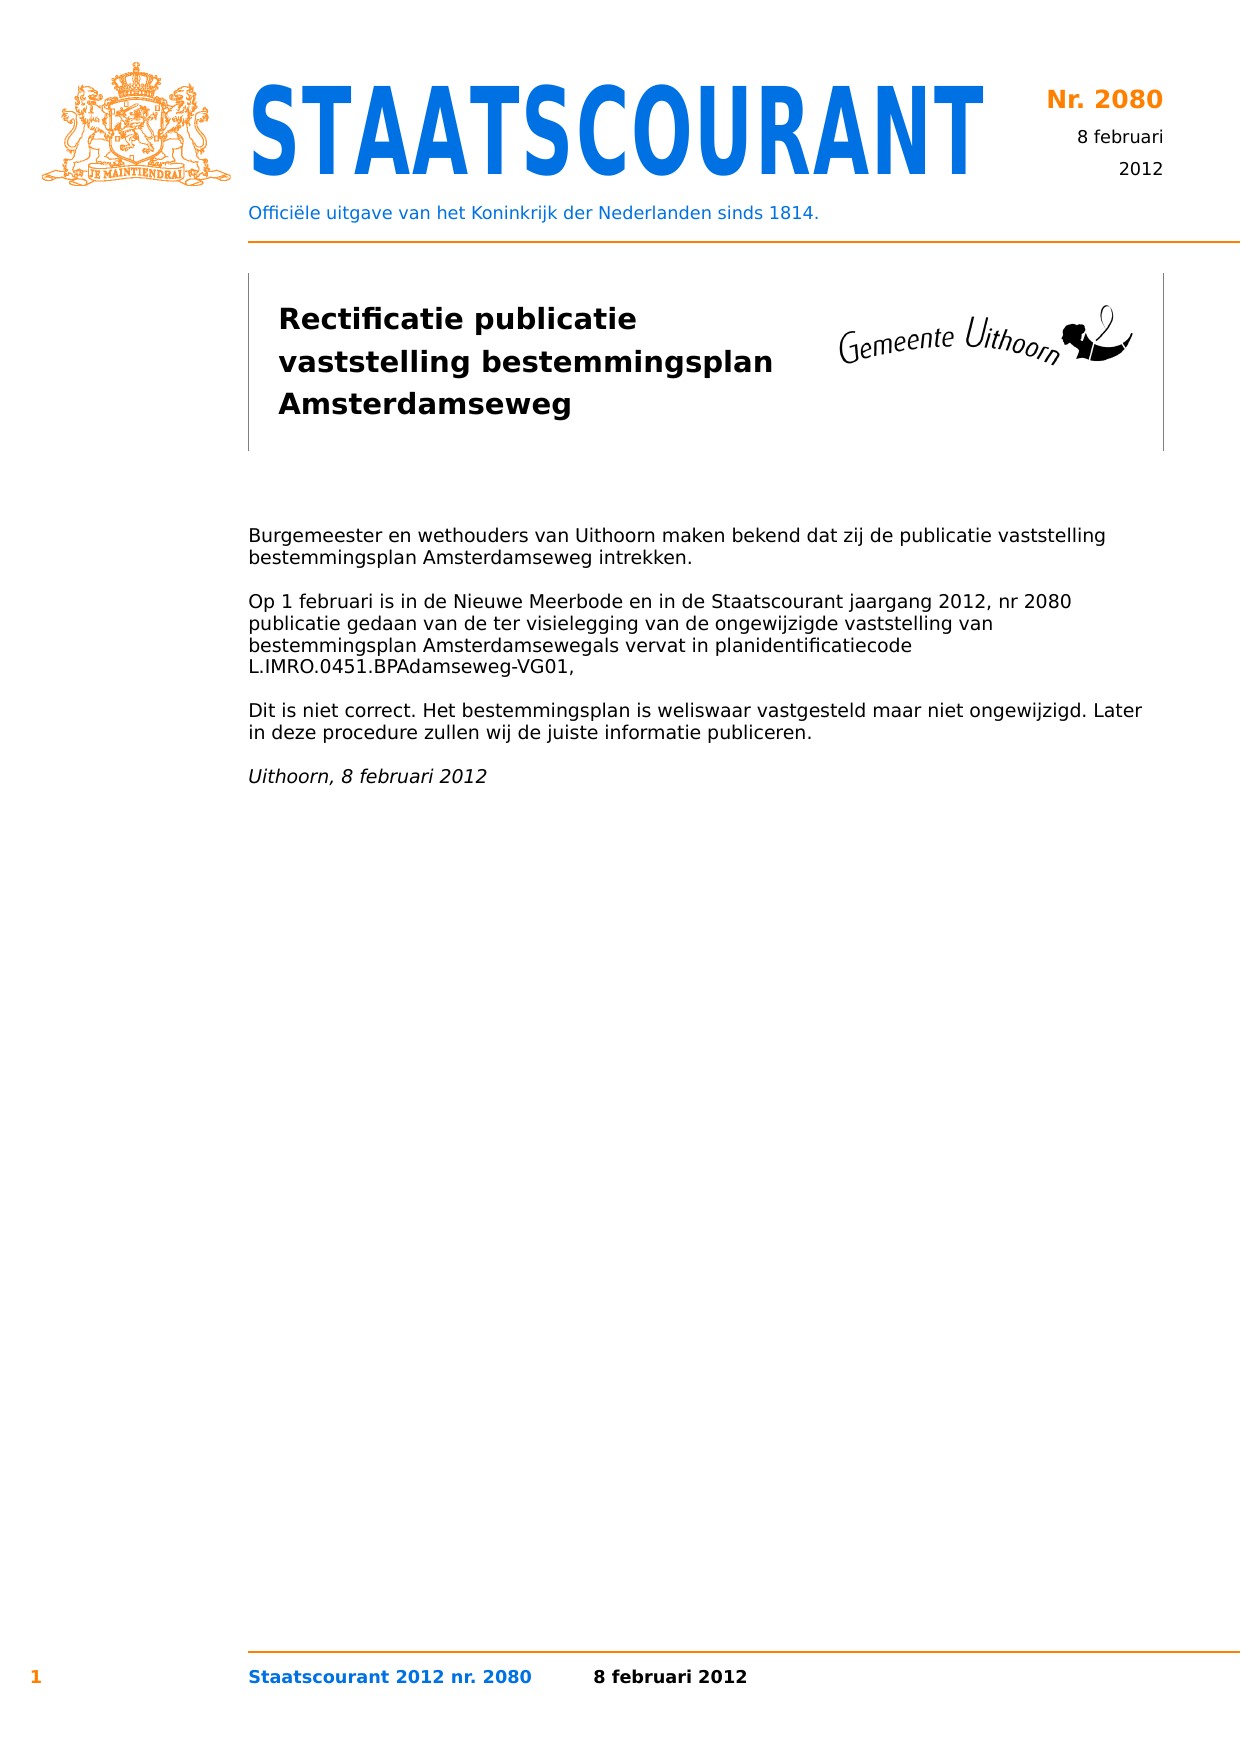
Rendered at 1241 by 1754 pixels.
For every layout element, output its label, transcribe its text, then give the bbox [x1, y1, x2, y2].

table_header Nr. 2080 [998, 62, 1240, 121]
text Uithoorn, 8 februari 2012 [248, 766, 1163, 788]
subtitle Rectificatie publicatie vaststelling bestemmingsplan Amsterdamseweg [249, 273, 1163, 451]
text Op 1 februari is in de Nieuwe Meerbode en in de Staatscourant jaargang 2012, nr 2080 publicatie gedaan van de ter visielegging van de ongewijzigde vaststelling van bestemmingsplan Amsterdamsewegals vervat in planidentificatiecode L.IMRO.0451.BPAdamseweg-VG01, [248, 591, 1163, 678]
picture [838, 302, 1134, 368]
text Burgemeester en wethouders van Uithoorn maken bekend dat zij de publicatie vaststelling bestemmingsplan Amsterdamseweg intrekken. [248, 525, 1163, 569]
table_cell Officiële uitgave van het Koninkrijk der Nederlanden sinds 1814. [248, 203, 1240, 241]
table_header [25, 62, 248, 241]
text Dit is niet correct. Het bestemmingsplan is weliswaar vastgesteld maar niet ongewijzigd. Later in deze procedure zullen wij de juiste informatie publiceren. [248, 700, 1163, 744]
table_cell 8 februari [998, 121, 1240, 153]
picture [41, 62, 231, 186]
table_header STAATSCOURANT [248, 62, 998, 203]
table_cell 2012 [998, 153, 1240, 203]
